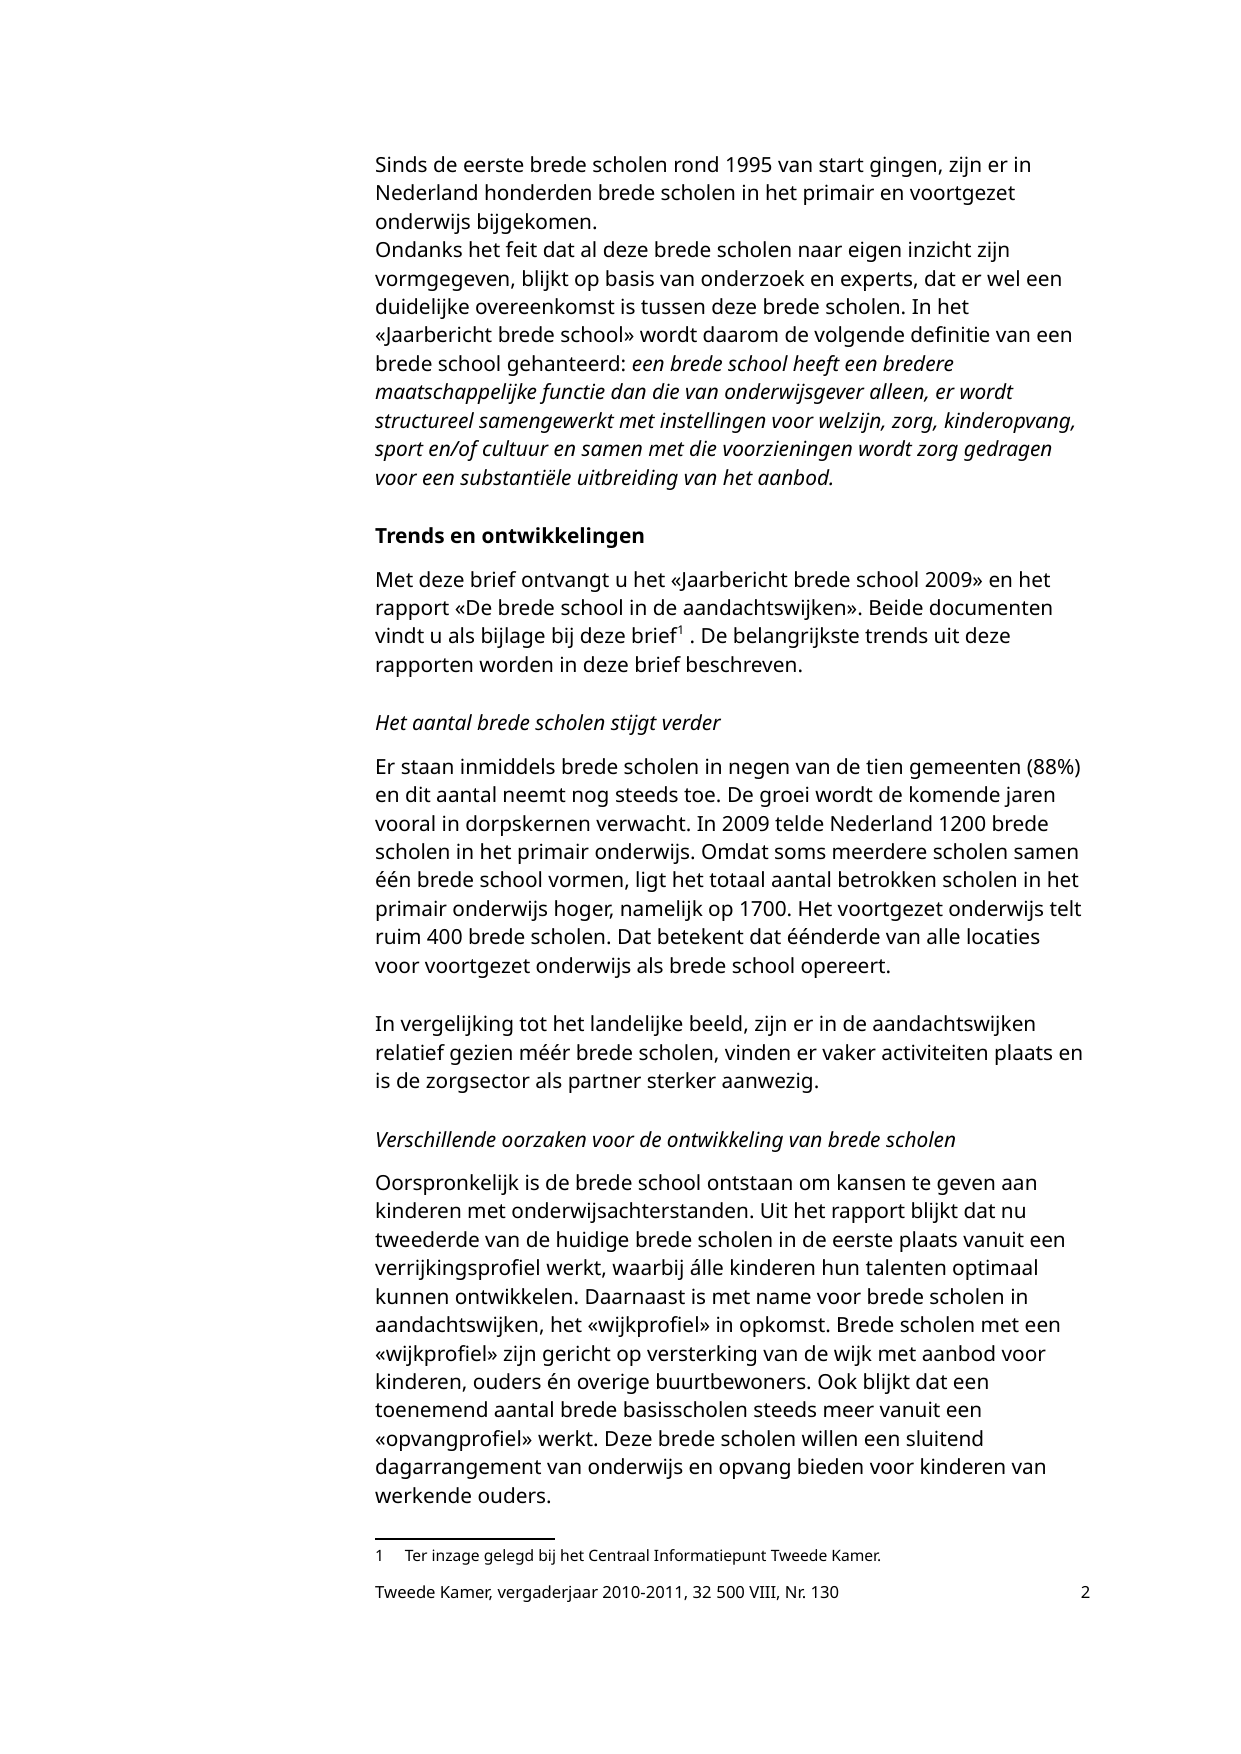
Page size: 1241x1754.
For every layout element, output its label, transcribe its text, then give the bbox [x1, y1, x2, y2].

text Met deze brief ontvangt u het «Jaarbericht brede school 2009» en het rapport «De brede school in de aandachtswijken». Beide documenten vindt u als bijlage bij deze brief . De belangrijkste trends uit deze rapporten worden in deze brief beschreven. [375, 565, 1090, 678]
text Sinds de eerste brede scholen rond 1995 van start gingen, zijn er in Nederland honderden brede scholen in het primair en voortgezet onderwijs bijgekomen. [375, 150, 1090, 235]
text Trends en ontwikkelingen [375, 521, 1090, 550]
text Ter inzage gelegd bij het Centraal Informatiepunt Tweede Kamer. [375, 1538, 1090, 1566]
text Er staan inmiddels brede scholen in negen van de tien gemeenten (88%) en dit aantal neemt nog steeds toe. De groei wordt de komende jaren vooral in dorpskernen verwacht. In 2009 telde Nederland 1200 brede scholen in het primair onderwijs. Omdat soms meerdere scholen samen één brede school vormen, ligt het totaal aantal betrokken scholen in het primair onderwijs hoger, namelijk op 1700. Het voortgezet onderwijs telt ruim 400 brede scholen. Dat betekent dat éénderde van alle locaties voor voortgezet onderwijs als brede school opereert. [375, 752, 1090, 979]
text Oorspronkelijk is de brede school ontstaan om kansen te geven aan kinderen met onderwijsachterstanden. Uit het rapport blijkt dat nu tweederde van de huidige brede scholen in de eerste plaats vanuit een verrijkingsprofiel werkt, waarbij álle kinderen hun talenten optimaal kunnen ontwikkelen. Daarnaast is met name voor brede scholen in aandachtswijken, het «wijkprofiel» in opkomst. Brede scholen met een «wijkprofiel» zijn gericht op versterking van de wijk met aanbod voor kinderen, ouders én overige buurtbewoners. Ook blijkt dat een toenemend aantal brede basisscholen steeds meer vanuit een «opvangprofiel» werkt. Deze brede scholen willen een sluitend dagarrangement van onderwijs en opvang bieden voor kinderen van werkende ouders. [375, 1168, 1090, 1509]
text Verschillende oorzaken voor de ontwikkeling van brede scholen [375, 1125, 1090, 1153]
text Ondanks het feit dat al deze brede scholen naar eigen inzicht zijn vormgegeven, blijkt op basis van onderzoek en experts, dat er wel een duidelijke overeenkomst is tussen deze brede scholen. In het «Jaarbericht brede school» wordt daarom de volgende definitie van een brede school gehanteerd: een brede school heeft een bredere maatschappelijke functie dan die van onderwijsgever alleen, er wordt structureel samengewerkt met instellingen voor welzijn, zorg, kinderopvang, sport en/of cultuur en samen met die voorzieningen wordt zorg gedragen voor een substantiële uitbreiding van het aanbod. [375, 235, 1090, 491]
text In vergelijking tot het landelijke beeld, zijn er in de aandachtswijken relatief gezien méér brede scholen, vinden er vaker activiteiten plaats en is de zorgsector als partner sterker aanwezig. [375, 1009, 1090, 1095]
text Het aantal brede scholen stijgt verder [375, 708, 1090, 737]
